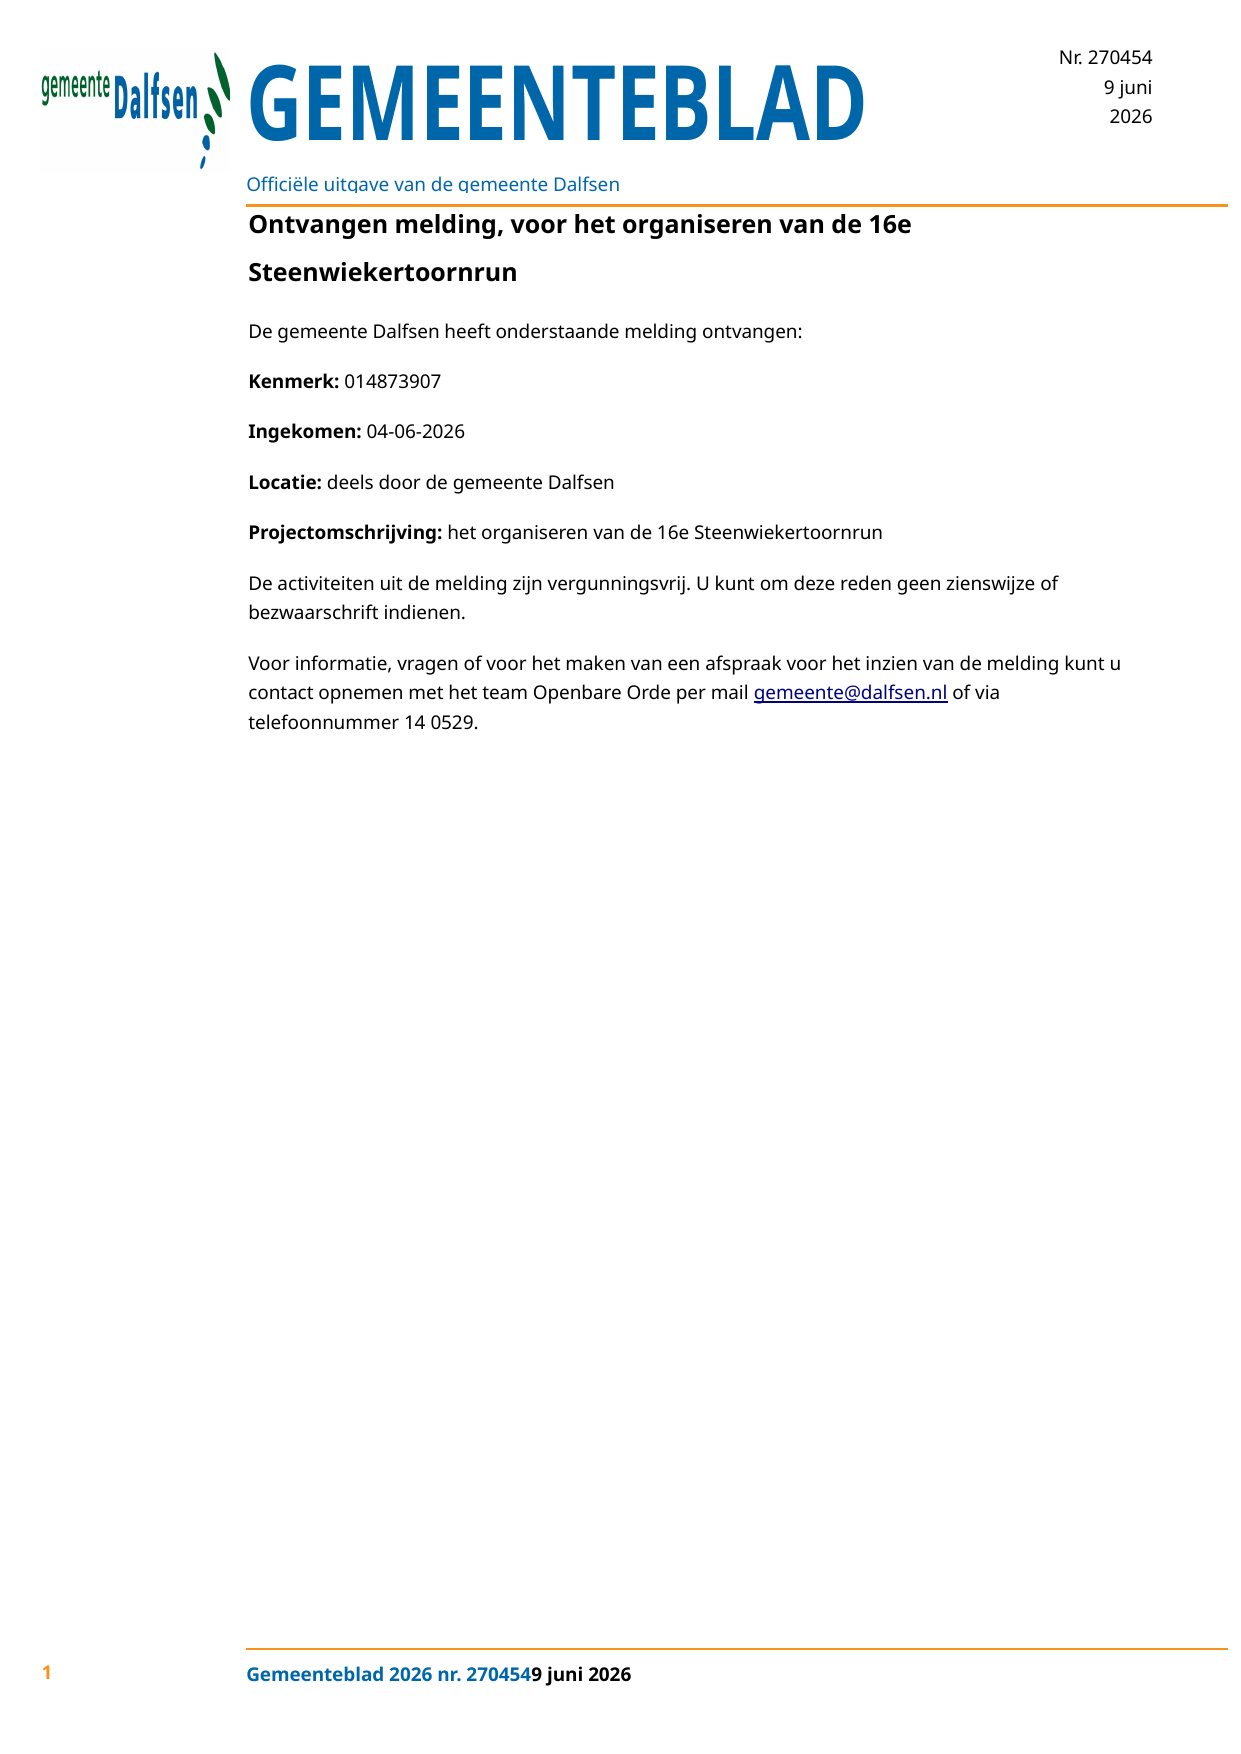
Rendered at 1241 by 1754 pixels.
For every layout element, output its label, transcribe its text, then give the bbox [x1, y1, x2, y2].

text Projectomschrijving: het organiseren van de 16e Steenwiekertoornrun [248, 519, 1152, 545]
text De gemeente Dalfsen heeft onderstaande melding ontvangen: [248, 318, 1152, 344]
text Ingekomen: 04-06-2026 [248, 419, 1152, 444]
text Locatie: deels door de gemeente Dalfsen [248, 469, 1152, 495]
text De activiteiten uit de melding zijn vergunningsvrij. U kunt om deze reden geen zienswijze of bezwaarschrift indienen. [248, 570, 1152, 625]
text Voor informatie, vragen of voor het maken van een afspraak voor het inzien van de melding kunt u contact opnemen met het team Openbare Orde per mail gemeente@dalfsen.nl of via telefoonnummer 14 0529. [248, 650, 1152, 735]
text Kenmerk: 014873907 [248, 368, 1152, 394]
picture [41, 47, 231, 172]
text Ontvangen melding, voor het organiseren van de 16e Steenwiekertoornrun [248, 207, 1152, 288]
